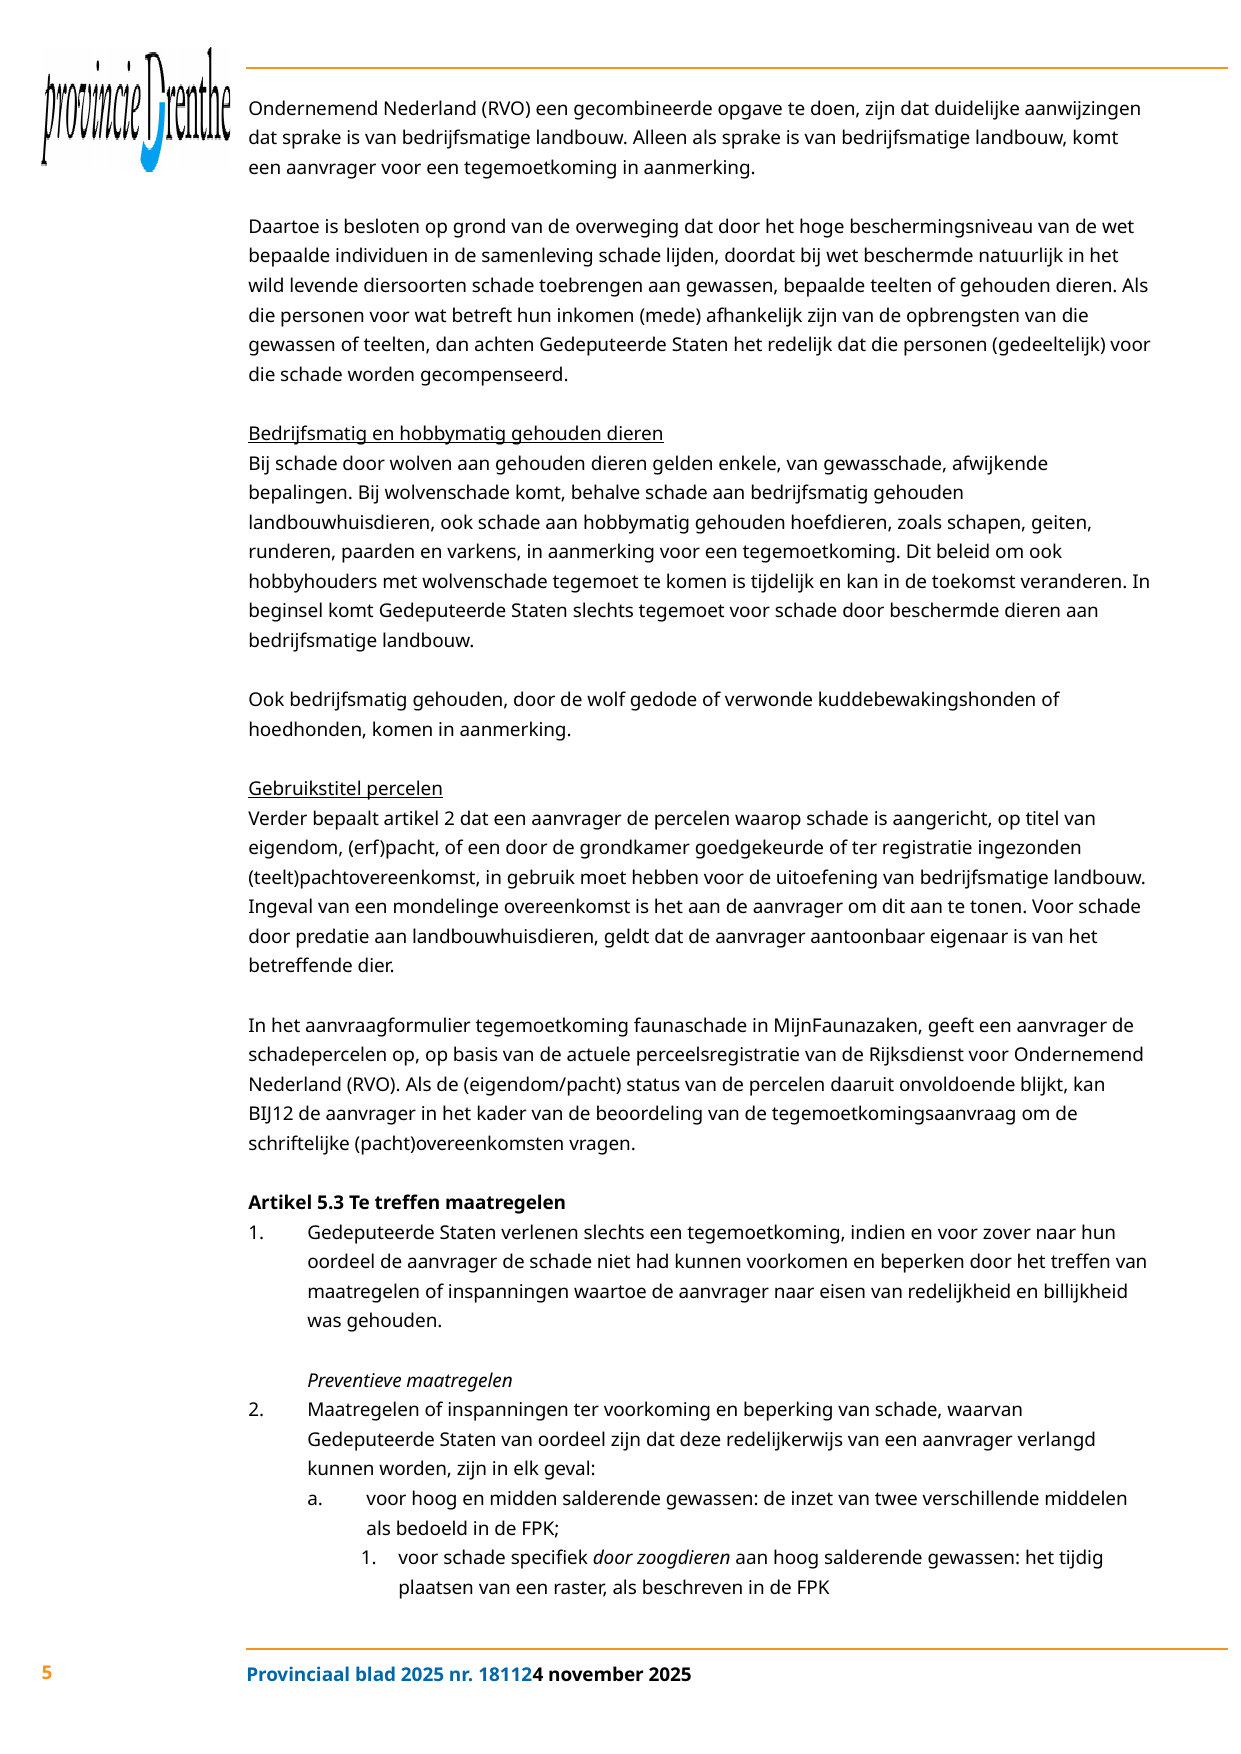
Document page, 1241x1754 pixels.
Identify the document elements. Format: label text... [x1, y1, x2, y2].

picture [41, 47, 231, 172]
text Gebruikstitel percelen [248, 775, 1152, 801]
list voor hoog en midden salderende gewassen: de inzet van twee verschillende middelen als bedoeld in de FPK; [307, 1485, 1152, 1541]
list Preventieve maatregelen [248, 1367, 1152, 1393]
list Gedeputeerde Staten verlenen slechts een tegemoetkoming, indien en voor zover naar hun oordeel de aanvrager de schade niet had kunnen voorkomen en beperken door het treffen van maatregelen of inspanningen waartoe de aanvrager naar eisen van redelijkheid en billijkheid was gehouden. [248, 1219, 1152, 1333]
text Verder bepaalt artikel 2 dat een aanvrager de percelen waarop schade is aangericht, op titel van eigendom, (erf)pacht, of een door de grondkamer goedgekeurde of ter registratie ingezonden (teelt)pachtovereenkomst, in gebruik moet hebben voor de uitoefening van bedrijfsmatige landbouw. Ingeval van een mondelinge overeenkomst is het aan de aanvrager om dit aan te tonen. Voor schade door predatie aan landbouwhuisdieren, geldt dat de aanvrager aantoonbaar eigenaar is van het betreffende dier. [248, 805, 1152, 978]
text In het aanvraagformulier tegemoetkoming faunaschade in MijnFaunazaken, geeft een aanvrager de schadepercelen op, op basis van de actuele perceelsregistratie van de Rijksdienst voor Ondernemend Nederland (RVO). Als de (eigendom/pacht) status van de percelen daaruit onvoldoende blijkt, kan BIJ12 de aanvrager in het kader van de beoordeling van de tegemoetkomingsaanvraag om de schriftelijke (pacht)overeenkomsten vragen. [248, 1012, 1152, 1156]
text Ondernemend Nederland (RVO) een gecombineerde opgave te doen, zijn dat duidelijke aanwijzingen dat sprake is van bedrijfsmatige landbouw. Alleen als sprake is van bedrijfsmatige landbouw, komt een aanvrager voor een tegemoetkoming in aanmerking. [248, 95, 1152, 180]
list voor schade specifiek door zoogdieren aan hoog salderende gewassen: het tijdig plaatsen van een raster, als beschreven in de FPK [361, 1544, 1152, 1600]
text Bedrijfsmatig en hobbymatig gehouden dieren [248, 420, 1152, 446]
text Artikel 5.3 Te treffen maatregelen [248, 1189, 1152, 1215]
text Daartoe is besloten op grond van de overweging dat door het hoge beschermingsniveau van de wet bepaalde individuen in de samenleving schade lijden, doordat bij wet beschermde natuurlijk in het wild levende diersoorten schade toebrengen aan gewassen, bepaalde teelten of gehouden dieren. Als die personen voor wat betreft hun inkomen (mede) afhankelijk zijn van de opbrengsten van die gewassen of teelten, dan achten Gedeputeerde Staten het redelijk dat die personen (gedeeltelijk) voor die schade worden gecompenseerd. [248, 213, 1152, 387]
text Ook bedrijfsmatig gehouden, door de wolf gedode of verwonde kuddebewakingshonden of hoedhonden, komen in aanmerking. [248, 686, 1152, 742]
list Maatregelen of inspanningen ter voorkoming en beperking van schade, waarvan Gedeputeerde Staten van oordeel zijn dat deze redelijkerwijs van een aanvrager verlangd kunnen worden, zijn in elk geval: [248, 1396, 1152, 1481]
text Bij schade door wolven aan gehouden dieren gelden enkele, van gewasschade, afwijkende bepalingen. Bij wolvenschade komt, behalve schade aan bedrijfsmatig gehouden landbouwhuisdieren, ook schade aan hobbymatig gehouden hoefdieren, zoals schapen, geiten, runderen, paarden en varkens, in aanmerking voor een tegemoetkoming. Dit beleid om ook hobbyhouders met wolvenschade tegemoet te komen is tijdelijk en kan in de toekomst veranderen. In beginsel komt Gedeputeerde Staten slechts tegemoet voor schade door beschermde dieren aan bedrijfsmatige landbouw. [248, 450, 1152, 653]
